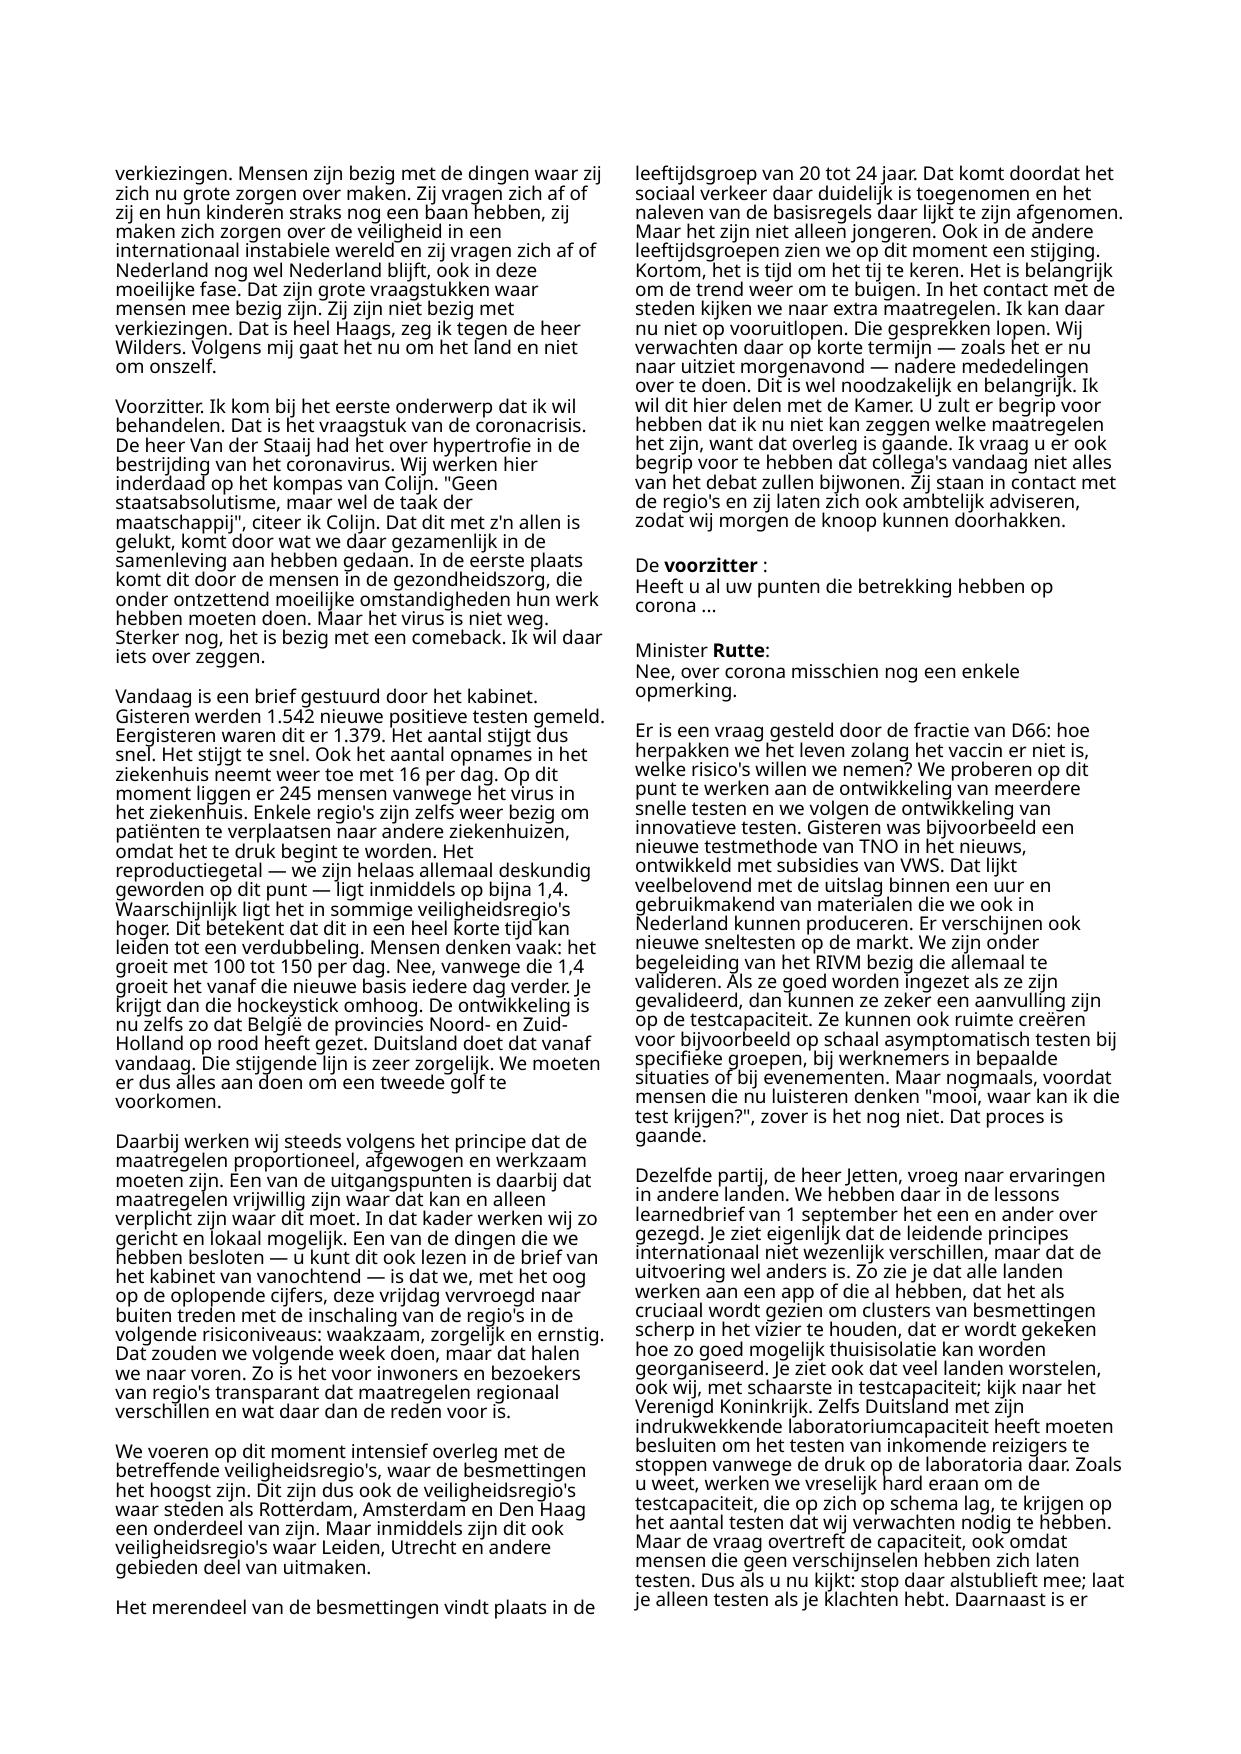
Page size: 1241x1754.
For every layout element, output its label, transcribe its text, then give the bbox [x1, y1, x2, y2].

text Daarbij werken wij steeds volgens het principe dat de maatregelen proportioneel, afgewogen en werkzaam moeten zijn. Een van de uitgangspunten is daarbij dat maatregelen vrijwillig zijn waar dat kan en alleen verplicht zijn waar dit moet. In dat kader werken wij zo gericht en lokaal mogelijk. Een van de dingen die we hebben besloten — u kunt dit ook lezen in de brief van het kabinet van vanochtend — is dat we, met het oog op de oplopende cijfers, deze vrijdag vervroegd naar buiten treden met de inschaling van de regio's in de volgende risiconiveaus: waakzaam, zorgelijk en ernstig. Dat zouden we volgende week doen, maar dat halen we naar voren. Zo is het voor inwoners en bezoekers van regio's transparant dat maatregelen regionaal verschillen en wat daar dan de reden voor is. [115, 1133, 605, 1422]
text Minister Rutte: [635, 637, 1125, 663]
text We voeren op dit moment intensief overleg met de betreffende veiligheidsregio's, waar de besmettingen het hoogst zijn. Dit zijn dus ook de veiligheidsregio's waar steden als Rotterdam, Amsterdam en Den Haag een onderdeel van zijn. Maar inmiddels zijn dit ook veiligheidsregio's waar Leiden, Utrecht en andere gebieden deel van uitmaken. [115, 1443, 605, 1578]
text leeftijdsgroep van 20 tot 24 jaar. Dat komt doordat het sociaal verkeer daar duidelijk is toegenomen en het naleven van de basisregels daar lijkt te zijn afgenomen. Maar het zijn niet alleen jongeren. Ook in de andere leeftijdsgroepen zien we op dit moment een stijging. Kortom, het is tijd om het tij te keren. Het is belangrijk om de trend weer om te buigen. In het contact met de steden kijken we naar extra maatregelen. Ik kan daar nu niet op vooruitlopen. Die gesprekken lopen. Wij verwachten daar op korte termijn — zoals het er nu naar uitziet morgenavond — nadere mededelingen over te doen. Dit is wel noodzakelijk en belangrijk. Ik wil dit hier delen met de Kamer. U zult er begrip voor hebben dat ik nu niet kan zeggen welke maatregelen het zijn, want dat overleg is gaande. Ik vraag u er ook begrip voor te hebben dat collega's vandaag niet alles van het debat zullen bijwonen. Zij staan in contact met de regio's en zij laten zich ook ambtelijk adviseren, zodat wij morgen de knoop kunnen doorhakken. [635, 165, 1125, 531]
text Er is een vraag gesteld door de fractie van D66: hoe herpakken we het leven zolang het vaccin er niet is, welke risico's willen we nemen? We proberen op dit punt te werken aan de ontwikkeling van meerdere snelle testen en we volgen de ontwikkeling van innovatieve testen. Gisteren was bijvoorbeeld een nieuwe testmethode van TNO in het nieuws, ontwikkeld met subsidies van VWS. Dat lijkt veelbelovend met de uitslag binnen een uur en gebruikmakend van materialen die we ook in Nederland kunnen produceren. Er verschijnen ook nieuwe sneltesten op de markt. We zijn onder begeleiding van het RIVM bezig die allemaal te valideren. Als ze goed worden ingezet als ze zijn gevalideerd, dan kunnen ze zeker een aanvulling zijn op de testcapaciteit. Ze kunnen ook ruimte creëren voor bijvoorbeeld op schaal asymptomatisch testen bij specifieke groepen, bij werknemers in bepaalde situaties of bij evenementen. Maar nogmaals, voordat mensen die nu luisteren denken "mooi, waar kan ik die test krijgen?", zover is het nog niet. Dat proces is gaande. [635, 722, 1125, 1146]
text Het merendeel van de besmettingen vindt plaats in de [115, 1599, 605, 1618]
text Voorzitter. Ik kom bij het eerste onderwerp dat ik wil behandelen. Dat is het vraagstuk van de coronacrisis. De heer Van der Staaij had het over hypertrofie in de bestrijding van het coronavirus. Wij werken hier inderdaad op het kompas van Colijn. "Geen staatsabsolutisme, maar wel de taak der maatschappij", citeer ik Colijn. Dat dit met z'n allen is gelukt, komt door wat we daar gezamenlijk in de samenleving aan hebben gedaan. In de eerste plaats komt dit door de mensen in de gezondheidszorg, die onder ontzettend moeilijke omstandigheden hun werk hebben moeten doen. Maar het virus is niet weg. Sterker nog, het is bezig met een comeback. Ik wil daar iets over zeggen. [115, 398, 605, 668]
text De voorzitter : [635, 552, 1125, 578]
text Vandaag is een brief gestuurd door het kabinet. Gisteren werden 1.542 nieuwe positieve testen gemeld. Eergisteren waren dit er 1.379. Het aantal stijgt dus snel. Het stijgt te snel. Ook het aantal opnames in het ziekenhuis neemt weer toe met 16 per dag. Op dit moment liggen er 245 mensen vanwege het virus in het ziekenhuis. Enkele regio's zijn zelfs weer bezig om patiënten te verplaatsen naar andere ziekenhuizen, omdat het te druk begint te worden. Het reproductiegetal — we zijn helaas allemaal deskundig geworden op dit punt — ligt inmiddels op bijna 1,4. Waarschijnlijk ligt het in sommige veiligheidsregio's hoger. Dit betekent dat dit in een heel korte tijd kan leiden tot een verdubbeling. Mensen denken vaak: het groeit met 100 tot 150 per dag. Nee, vanwege die 1,4 groeit het vanaf die nieuwe basis iedere dag verder. Je krijgt dan die hockeystick omhoog. De ontwikkeling is nu zelfs zo dat België de provincies Noord- en Zuid-Holland op rood heeft gezet. Duitsland doet dat vanaf vandaag. Die stijgende lijn is zeer zorgelijk. We moeten er dus alles aan doen om een tweede golf te voorkomen. [115, 688, 605, 1112]
text verkiezingen. Mensen zijn bezig met de dingen waar zij zich nu grote zorgen over maken. Zij vragen zich af of zij en hun kinderen straks nog een baan hebben, zij maken zich zorgen over de veiligheid in een internationaal instabiele wereld en zij vragen zich af of Nederland nog wel Nederland blijft, ook in deze moeilijke fase. Dat zijn grote vraagstukken waar mensen mee bezig zijn. Zij zijn niet bezig met verkiezingen. Dat is heel Haags, zeg ik tegen de heer Wilders. Volgens mij gaat het nu om het land en niet om onszelf. [115, 165, 605, 377]
text Nee, over corona misschien nog een enkele opmerking. [635, 663, 1125, 702]
text Heeft u al uw punten die betrekking hebben op corona ... [635, 578, 1125, 617]
text Dezelfde partij, de heer Jetten, vroeg naar ervaringen in andere landen. We hebben daar in de lessons learnedbrief van 1 september het een en ander over gezegd. Je ziet eigenlijk dat de leidende principes internationaal niet wezenlijk verschillen, maar dat de uitvoering wel anders is. Zo zie je dat alle landen werken aan een app of die al hebben, dat het als cruciaal wordt gezien om clusters van besmettingen scherp in het vizier te houden, dat er wordt gekeken hoe zo goed mogelijk thuisisolatie kan worden georganiseerd. Je ziet ook dat veel landen worstelen, ook wij, met schaarste in testcapaciteit; kijk naar het Verenigd Koninkrijk. Zelfs Duitsland met zijn indrukwekkende laboratoriumcapaciteit heeft moeten besluiten om het testen van inkomende reizigers te stoppen vanwege de druk op de laboratoria daar. Zoals u weet, werken we vreselijk hard eraan om de testcapaciteit, die op zich op schema lag, te krijgen op het aantal testen dat wij verwachten nodig te hebben. Maar de vraag overtreft de capaciteit, ook omdat mensen die geen verschijnselen hebben zich laten testen. Dus als u nu kijkt: stop daar alstublieft mee; laat je alleen testen als je klachten hebt. Daarnaast is er [635, 1167, 1125, 1610]
